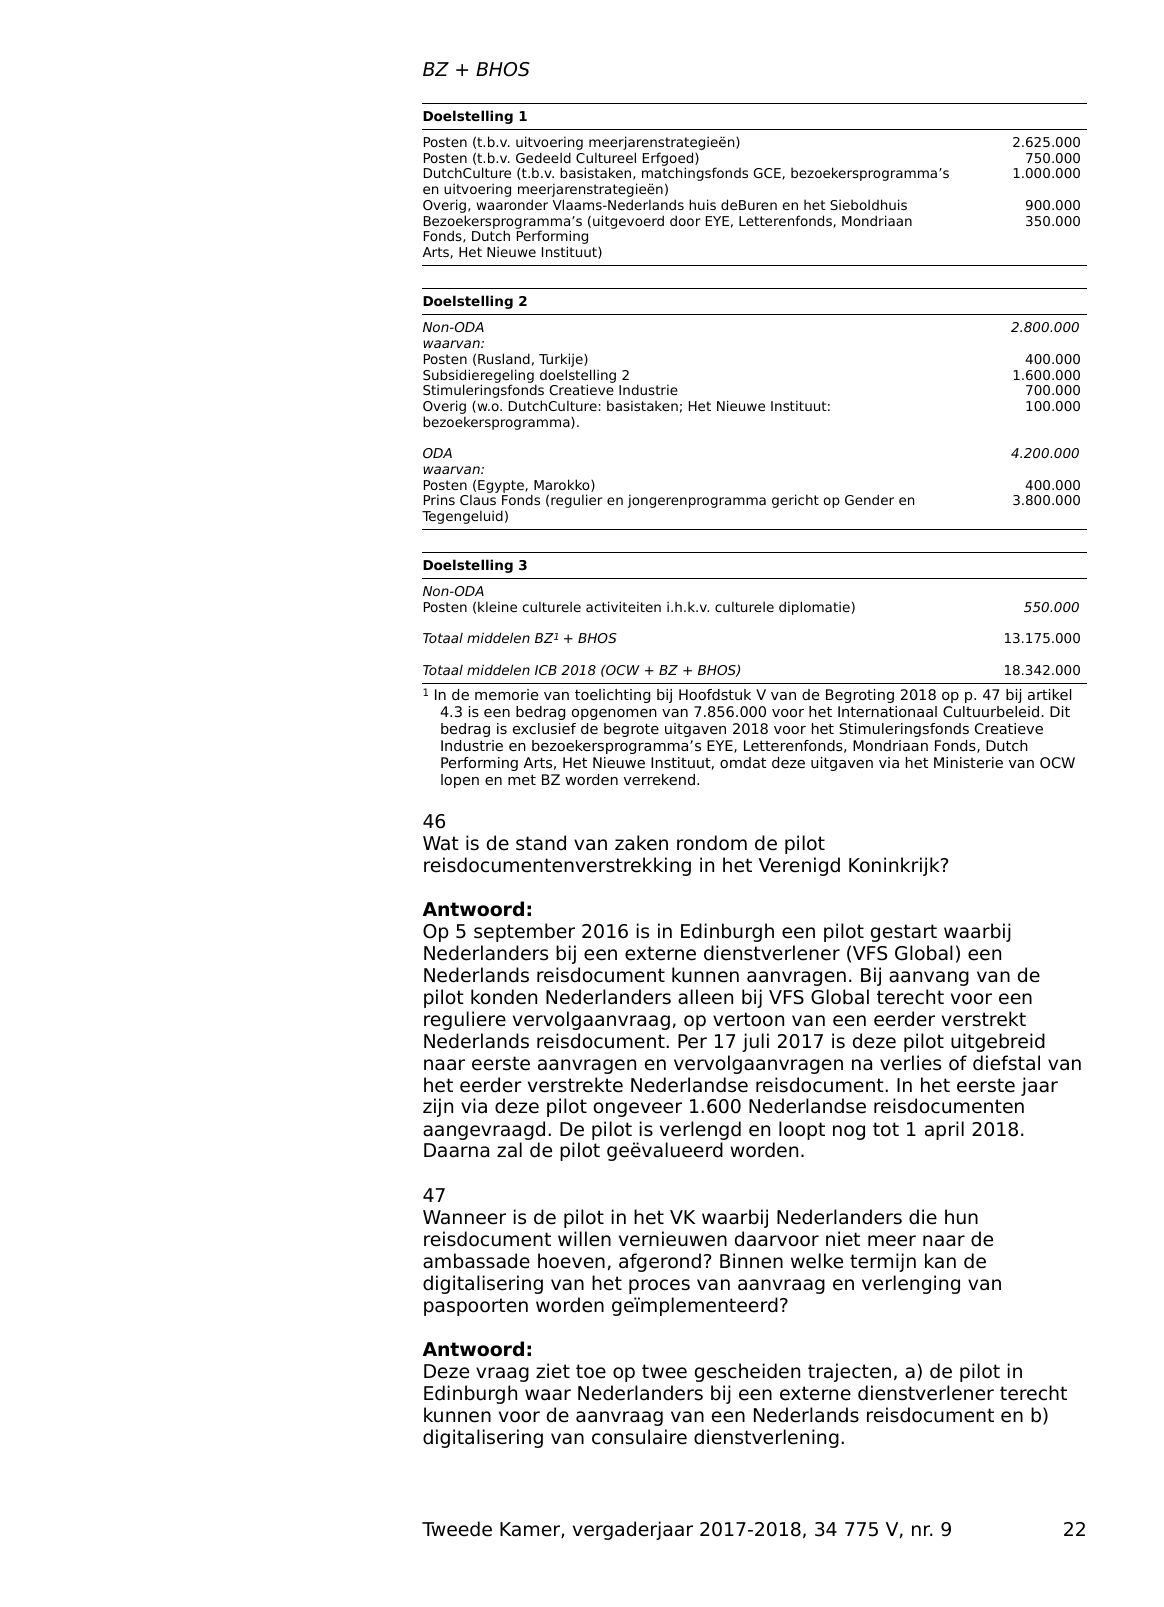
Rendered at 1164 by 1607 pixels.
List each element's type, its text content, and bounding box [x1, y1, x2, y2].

table_cell [422, 647, 954, 663]
table_cell 900.000 [954, 198, 1087, 213]
text Wanneer is de pilot in het VK waarbij Nederlanders die hun reisdocument willen vernieuwen daarvoor niet meer naar de ambassade hoeven, afgerond? Binnen welke termijn kan de digitalisering van het proces van aanvraag en verlenging van paspoorten worden geïmplementeerd? [422, 1207, 1087, 1316]
text Deze vraag ziet toe op twee gescheiden trajecten, a) de pilot in Edinburgh waar Nederlanders bij een externe dienstverlener terecht kunnen voor de aanvraag van een Nederlands reisdocument en b) digitalisering van consulaire dienstverlening. [422, 1361, 1087, 1448]
table_cell Overig (w.o. DutchCulture: basistaken; Het Nieuwe Instituut: bezoekersprogramma). [422, 399, 954, 430]
table_cell 400.000 [954, 478, 1087, 493]
table_cell Bezoekersprogramma’s (uitgevoerd door EYE, Letterenfonds, Mondriaan Fonds, Dutch Performing Arts, Het Nieuwe Instituut) [422, 214, 954, 265]
table_cell Subsidieregeling doelstelling 2 [422, 367, 954, 383]
table_cell Overig, waaronder Vlaams-Nederlands huis deBuren en het Sieboldhuis [422, 198, 954, 213]
table_cell 1.600.000 [954, 367, 1087, 383]
table_cell Posten (t.b.v. uitvoering meerjarenstrategieën) [422, 130, 954, 151]
table_cell Posten (kleine culturele activiteiten i.h.k.v. culturele diplomatie) [422, 600, 954, 616]
table_cell Prins Claus Fonds (regulier en jongerenprogramma gericht op Gender en Tegengeluid) [422, 493, 954, 529]
text 47 [422, 1184, 1087, 1207]
table_cell Posten (t.b.v. Gedeeld Cultureel Erfgoed) [422, 151, 954, 166]
table_cell 1 In de memorie van toelichting bij Hoofdstuk V van de Begroting 2018 op p. 47 bij artikel 4.3 is een bedrag opgenomen van 7.856.000 voor het Internationaal Cultuurbeleid. Dit bedrag is exclusief de begrote uitgaven 2018 voor het Stimuleringsfonds Creatieve Industrie en bezoekersprogramma’s EYE, Letterenfonds, Mondriaan Fonds, Dutch Performing Arts, Het Nieuwe Instituut, omdat deze uitgaven via het Ministerie van OCW lopen en met BZ worden verrekend. [422, 684, 1087, 788]
table_cell 350.000 [954, 214, 1087, 265]
table_cell 13.175.000 [954, 631, 1087, 647]
table_cell ODA [422, 446, 954, 462]
table_cell Totaal middelen BZ1+ BHOS [422, 631, 954, 647]
table_cell 700.000 [954, 383, 1087, 399]
table_cell [954, 647, 1087, 663]
text Op 5 september 2016 is in Edinburgh een pilot gestart waarbij Nederlanders bij een externe dienstverlener (VFS Global) een Nederlands reisdocument kunnen aanvragen. Bij aanvang van de pilot konden Nederlanders alleen bij VFS Global terecht voor een reguliere vervolgaanvraag, op vertoon van een eerder verstrekt Nederlands reisdocument. Per 17 juli 2017 is deze pilot uitgebreid naar eerste aanvragen en vervolgaanvragen na verlies of diefstal van het eerder verstrekte Nederlandse reisdocument. In het eerste jaar zijn via deze pilot ongeveer 1.600 Nederlandse reisdocumenten aangevraagd. De pilot is verlengd en loopt nog tot 1 april 2018. Daarna zal de pilot geëvalueerd worden. [422, 921, 1087, 1162]
table_cell 18.342.000 [954, 663, 1087, 683]
text Wat is de stand van zaken rondom de pilot reisdocumentenverstrekking in het Verenigd Koninkrijk? [422, 832, 1087, 876]
table_cell 1.000.000 [954, 166, 1087, 198]
text Antwoord: [422, 899, 1087, 921]
table_cell DutchCulture (t.b.v. basistaken, matchingsfonds GCE, bezoekersprogramma’s en uitvoering meerjarenstrategieën) [422, 166, 954, 198]
table_cell waarvan: [422, 336, 954, 352]
table_cell Non-ODA [422, 315, 954, 336]
table_cell 550.000 [954, 600, 1087, 616]
table_header Doelstelling 3 [422, 553, 954, 578]
table_cell [422, 430, 954, 446]
table_cell Totaal middelen ICB 2018 (OCW + BZ + BHOS) [422, 663, 954, 683]
table_header [954, 104, 1087, 129]
table_cell 400.000 [954, 352, 1087, 367]
table_cell 750.000 [954, 151, 1087, 166]
table_cell [954, 579, 1087, 600]
subtitle BZ + BHOS [422, 59, 1087, 81]
table_header [954, 553, 1087, 578]
table_header Doelstelling 2 [422, 289, 954, 314]
table_cell Posten (Rusland, Turkije) [422, 352, 954, 367]
table_cell waarvan: [422, 462, 954, 477]
table_cell [954, 336, 1087, 352]
table_cell 2.800.000 [954, 315, 1087, 336]
table_cell 3.800.000 [954, 493, 1087, 529]
table_cell [954, 430, 1087, 446]
table_cell 2.625.000 [954, 130, 1087, 151]
table_cell [954, 616, 1087, 631]
table_cell [422, 616, 954, 631]
table_header [954, 289, 1087, 314]
table_cell 4.200.000 [954, 446, 1087, 462]
text Antwoord: [422, 1339, 1087, 1361]
table_cell Posten (Egypte, Marokko) [422, 478, 954, 493]
text 46 [422, 811, 1087, 832]
table_cell [954, 462, 1087, 477]
table_cell Non-ODA [422, 579, 954, 600]
table_header Doelstelling 1 [422, 104, 954, 129]
table_cell 100.000 [954, 399, 1087, 430]
table_cell Stimuleringsfonds Creatieve Industrie [422, 383, 954, 399]
